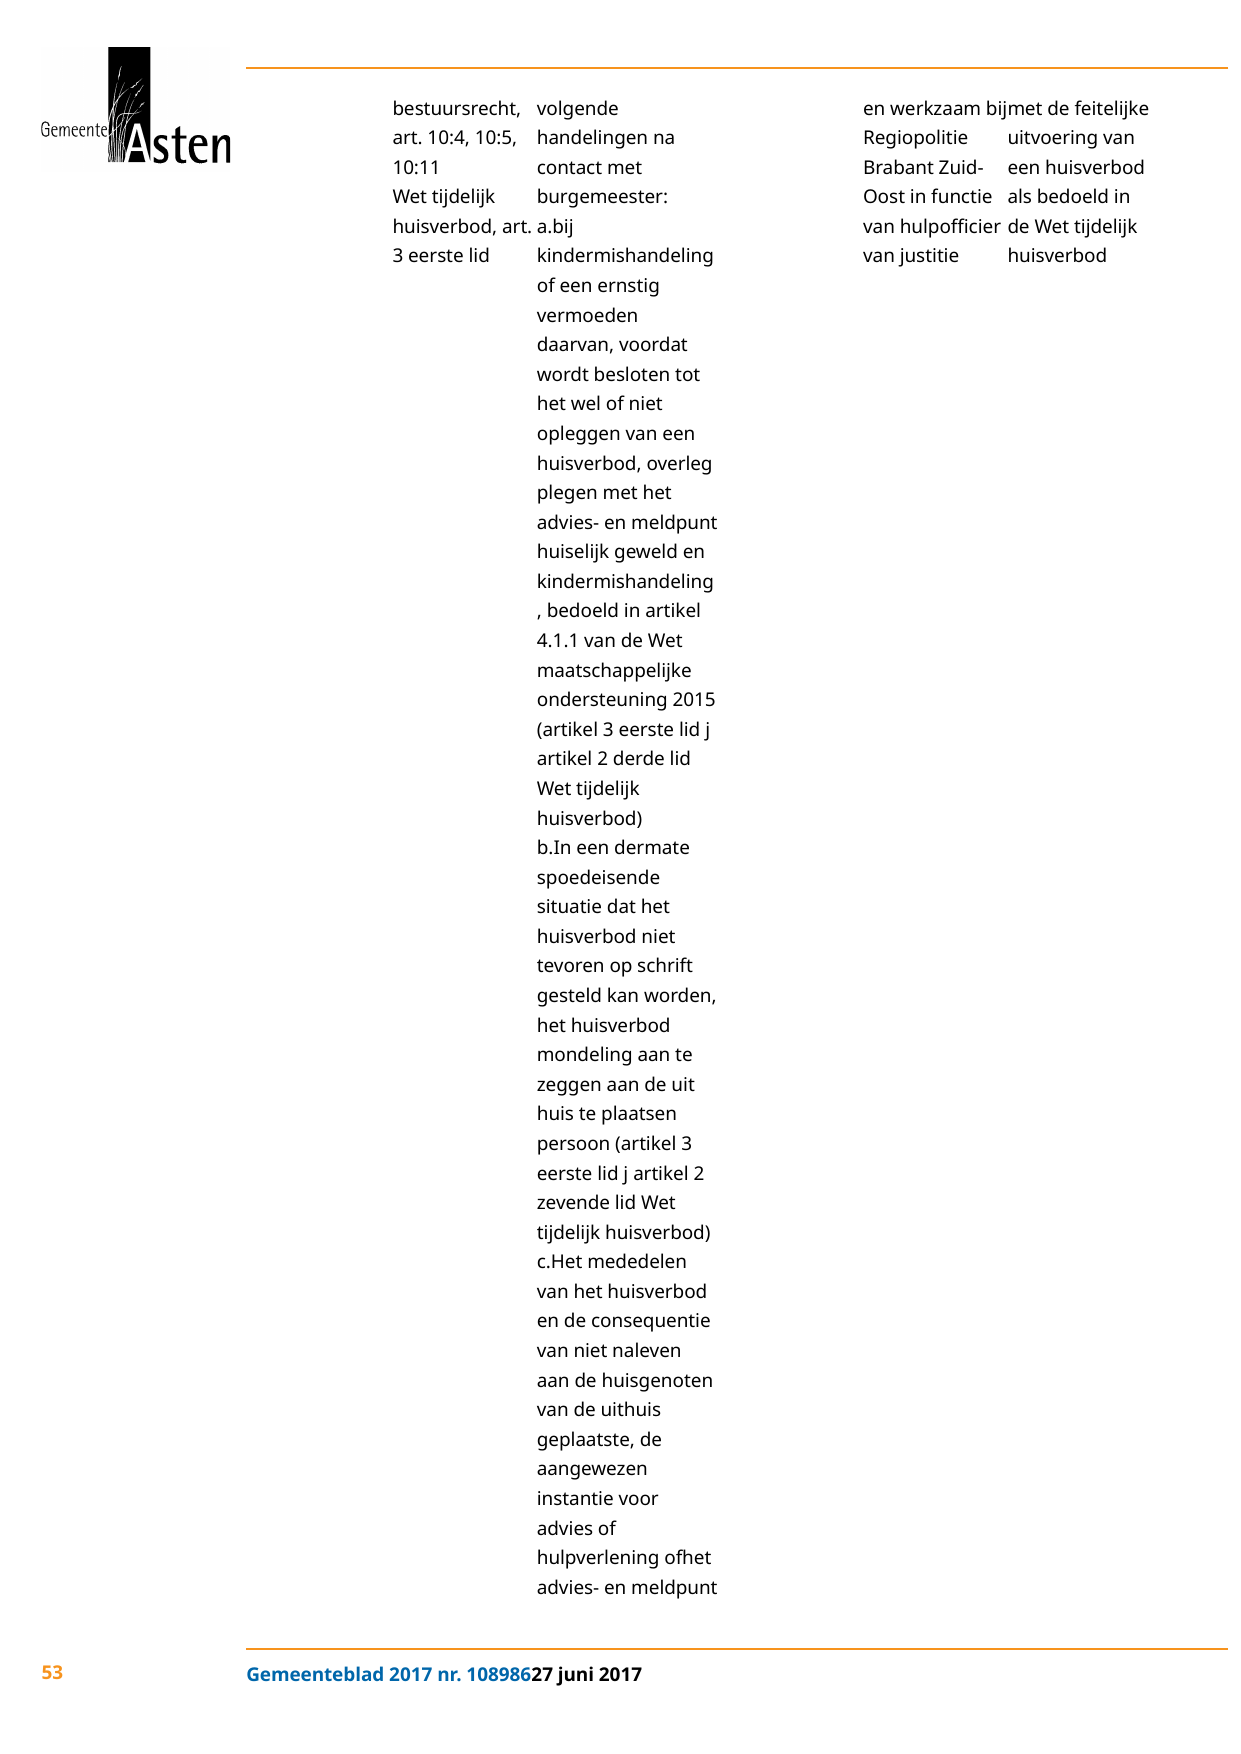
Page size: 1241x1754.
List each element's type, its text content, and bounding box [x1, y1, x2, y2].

table_cell volgende handelingen na contact met burgemeester: a.bij kindermishandeling of een ernstig vermoeden daarvan, voordat wordt besloten tot het wel of niet opleggen van een huisverbod, overleg plegen met het advies- en meldpunt huiselijk geweld en kindermishandeling, bedoeld in artikel 4.1.1 van de Wet maatschappelijke ondersteuning 2015 (artikel 3 eerste lid j artikel 2 derde lid Wet tijdelijk huisverbod) b.In een dermate spoedeisende situatie dat het huisverbod niet tevoren op schrift gesteld kan worden, het huisverbod mondeling aan te zeggen aan de uit huis te plaatsen persoon (artikel 3 eerste lid j artikel 2 zevende lid Wet tijdelijk huisverbod) c.Het mededelen van het huisverbod en de consequentie van niet naleven aan de huisgenoten van de uithuis geplaatste, de aangewezen instantie voor advies of hulpverlening ofhet advies- en meldpunt [537, 95, 719, 1600]
table_cell en werkzaam bij Regiopolitie Brabant Zuid-Oost in functie van hulpofficier van justitie [863, 95, 1007, 1600]
table_cell met de feitelijke uitvoering van een huisverbod als bedoeld in de Wet tijdelijk huisverbod [1007, 95, 1152, 1600]
table_cell [719, 95, 863, 1600]
table_cell [248, 95, 392, 1600]
picture [41, 47, 231, 172]
table_cell bestuursrecht, art. 10:4, 10:5, 10:11 Wet tijdelijk huisverbod, art. 3 eerste lid [392, 95, 537, 1600]
